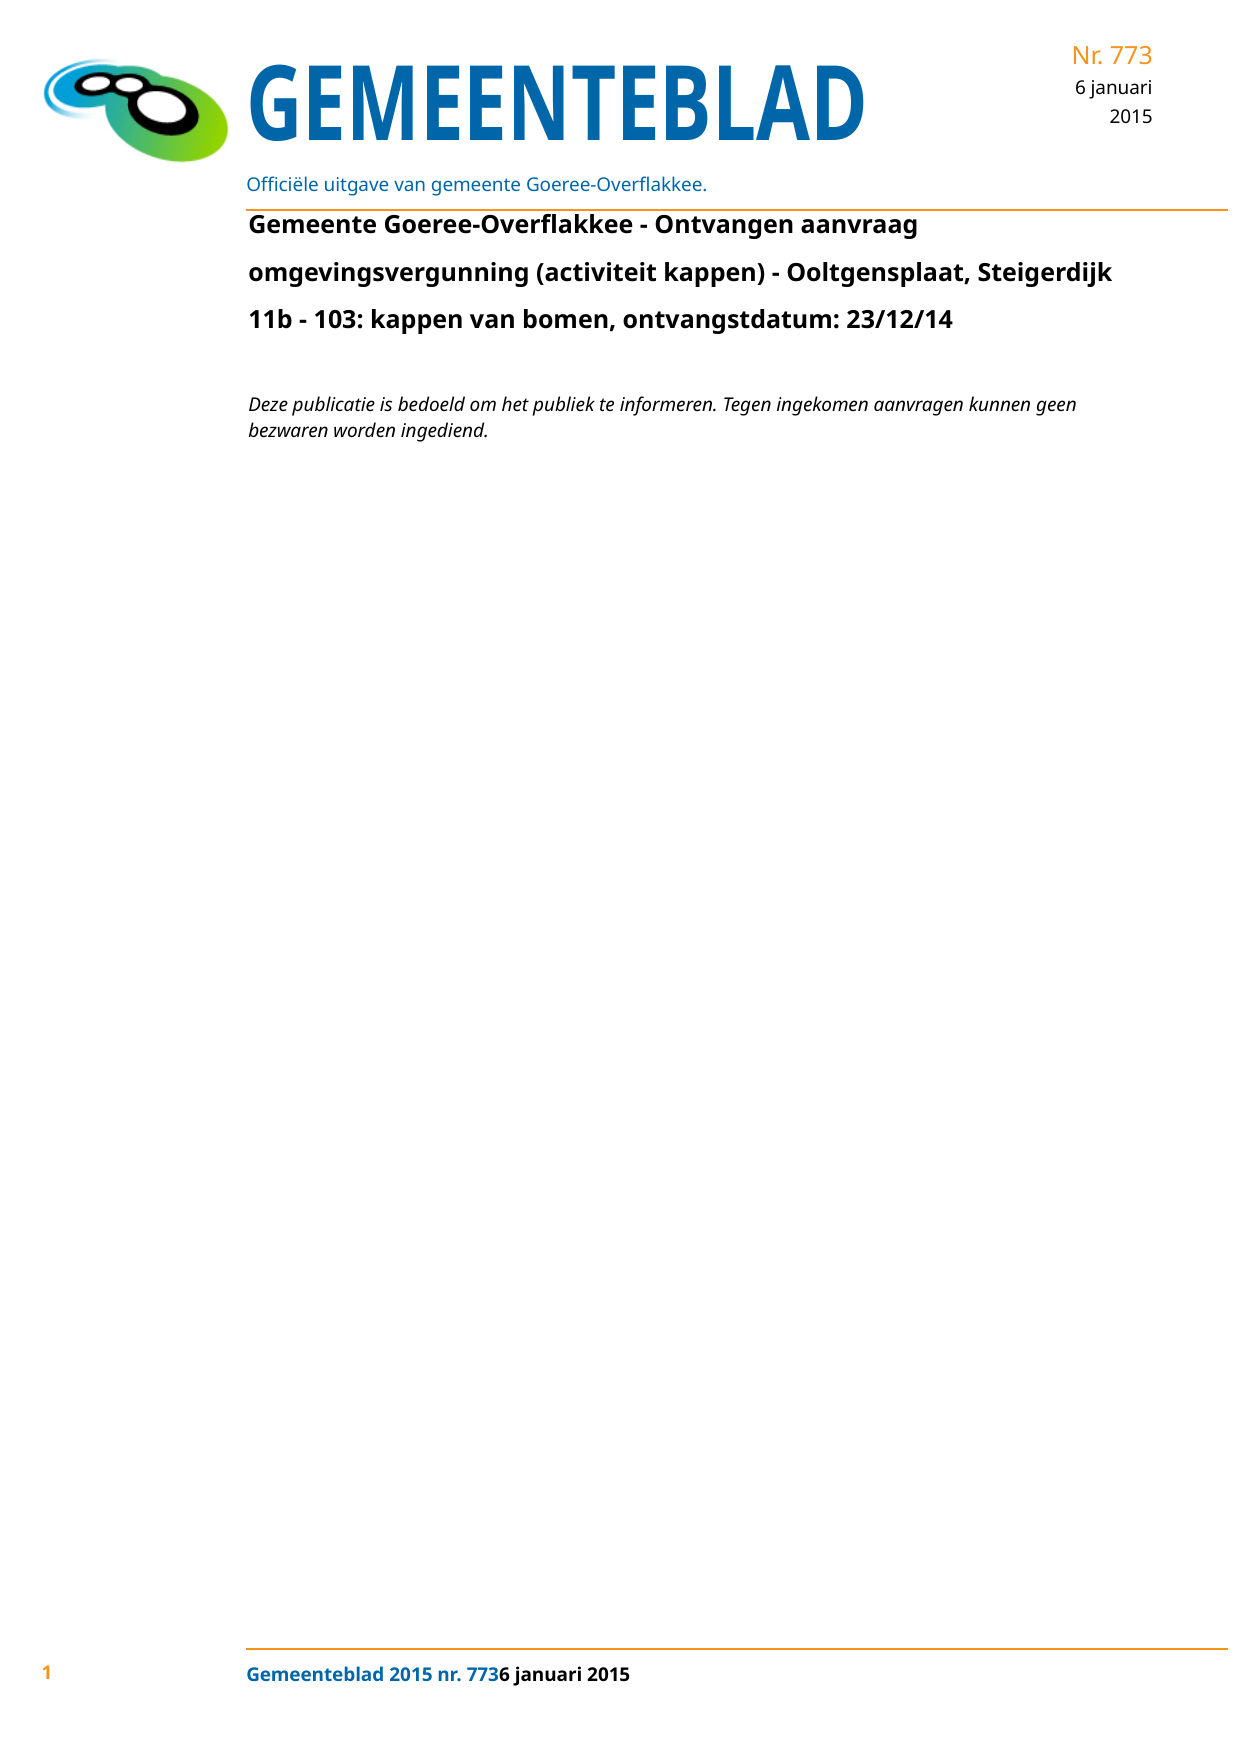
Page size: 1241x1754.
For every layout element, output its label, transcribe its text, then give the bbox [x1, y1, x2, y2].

picture [41, 47, 231, 172]
text Gemeente Goeree-Overflakkee - Ontvangen aanvraag omgevingsvergunning (activiteit kappen) - Ooltgensplaat, Steigerdijk 11b - 103: kappen van bomen, ontvangstdatum: 23/12/14 [248, 211, 1152, 336]
text Deze publicatie is bedoeld om het publiek te informeren. Tegen ingekomen aanvragen kunnen geen bezwaren worden ingediend. [248, 391, 1152, 443]
